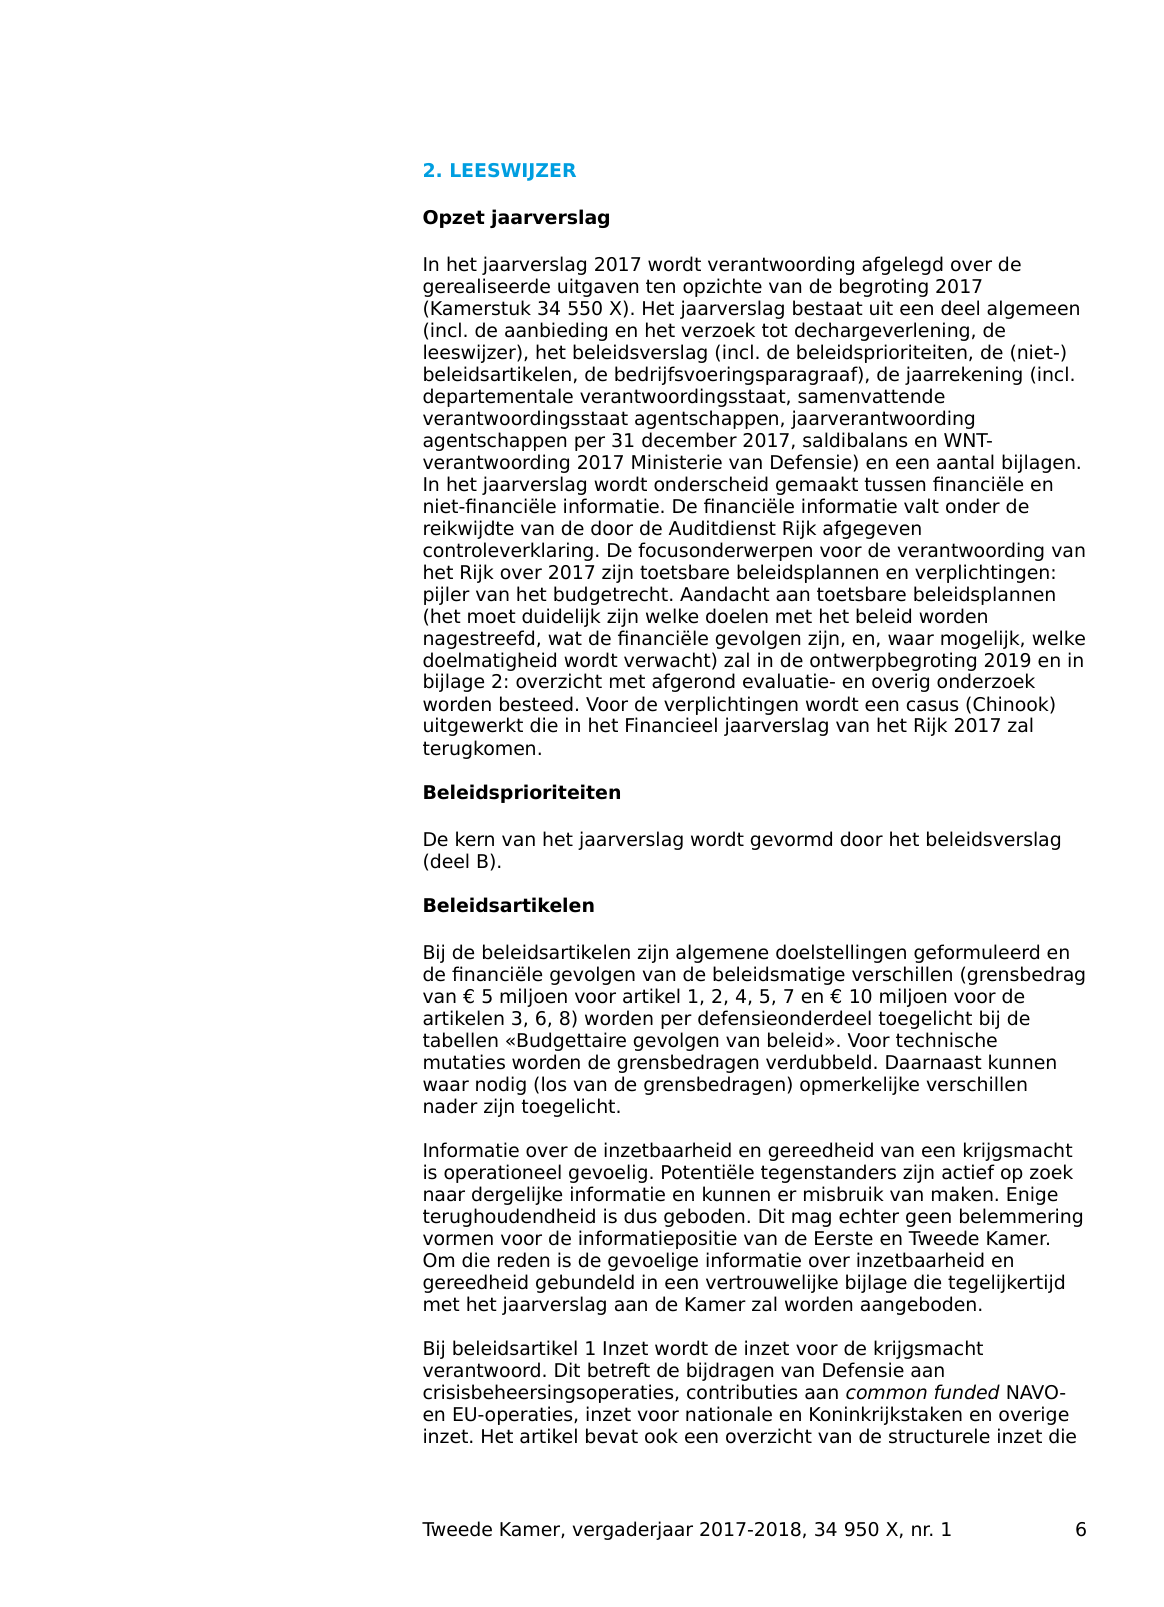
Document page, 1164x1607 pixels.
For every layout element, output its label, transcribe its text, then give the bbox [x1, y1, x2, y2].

text Bij beleidsartikel 1 Inzet wordt de inzet voor de krijgsmacht verantwoord. Dit betreft de bijdragen van Defensie aan crisisbeheersingsoperaties, contributies aan common funded NAVO- en EU-operaties, inzet voor nationale en Koninkrijkstaken en overige inzet. Het artikel bevat ook een overzicht van de structurele inzet die [422, 1338, 1087, 1448]
text De kern van het jaarverslag wordt gevormd door het beleidsverslag (deel B). [422, 828, 1087, 872]
text Bij de beleidsartikelen zijn algemene doelstellingen geformuleerd en de financiële gevolgen van de beleidsmatige verschillen (grensbedrag van € 5 miljoen voor artikel 1, 2, 4, 5, 7 en € 10 miljoen voor de artikelen 3, 6, 8) worden per defensieonderdeel toegelicht bij de tabellen «Budgettaire gevolgen van beleid». Voor technische mutaties worden de grensbedragen verdubbeld. Daarnaast kunnen waar nodig (los van de grensbedragen) opmerkelijke verschillen nader zijn toegelicht. [422, 942, 1087, 1117]
text In het jaarverslag 2017 wordt verantwoording afgelegd over de gerealiseerde uitgaven ten opzichte van de begroting 2017 (Kamerstuk 34 550 X). Het jaarverslag bestaat uit een deel algemeen (incl. de aanbieding en het verzoek tot dechargeverlening, de leeswijzer), het beleidsverslag (incl. de beleidsprioriteiten, de (niet-) beleidsartikelen, de bedrijfsvoeringsparagraaf), de jaarrekening (incl. departementale verantwoordingsstaat, samenvattende verantwoordingsstaat agentschappen, jaarverantwoording agentschappen per 31 december 2017, saldibalans en WNT-verantwoording 2017 Ministerie van Defensie) en een aantal bijlagen. In het jaarverslag wordt onderscheid gemaakt tussen financiële en niet-financiële informatie. De financiële informatie valt onder de reikwijdte van de door de Auditdienst Rijk afgegeven controleverklaring. De focusonderwerpen voor de verantwoording van het Rijk over 2017 zijn toetsbare beleidsplannen en verplichtingen: pijler van het budgetrecht. Aandacht aan toetsbare beleidsplannen (het moet duidelijk zijn welke doelen met het beleid worden nagestreefd, wat de financiële gevolgen zijn, en, waar mogelijk, welke doelmatigheid wordt verwacht) zal in de ontwerpbegroting 2019 en in bijlage 2: overzicht met afgerond evaluatie- en overig onderzoek worden besteed. Voor de verplichtingen wordt een casus (Chinook) uitgewerkt die in het Financieel jaarverslag van het Rijk 2017 zal terugkomen. [422, 254, 1087, 759]
subtitle 2. LEESWIJZER [422, 160, 1087, 182]
subtitle Beleidsartikelen [422, 895, 1087, 917]
subtitle Beleidsprioriteiten [422, 782, 1087, 803]
text Informatie over de inzetbaarheid en gereedheid van een krijgsmacht is operationeel gevoelig. Potentiële tegenstanders zijn actief op zoek naar dergelijke informatie en kunnen er misbruik van maken. Enige terughoudendheid is dus geboden. Dit mag echter geen belemmering vormen voor de informatiepositie van de Eerste en Tweede Kamer. Om die reden is de gevoelige informatie over inzetbaarheid en gereedheid gebundeld in een vertrouwelijke bijlage die tegelijkertijd met het jaarverslag aan de Kamer zal worden aangeboden. [422, 1140, 1087, 1316]
subtitle Opzet jaarverslag [422, 207, 1087, 229]
